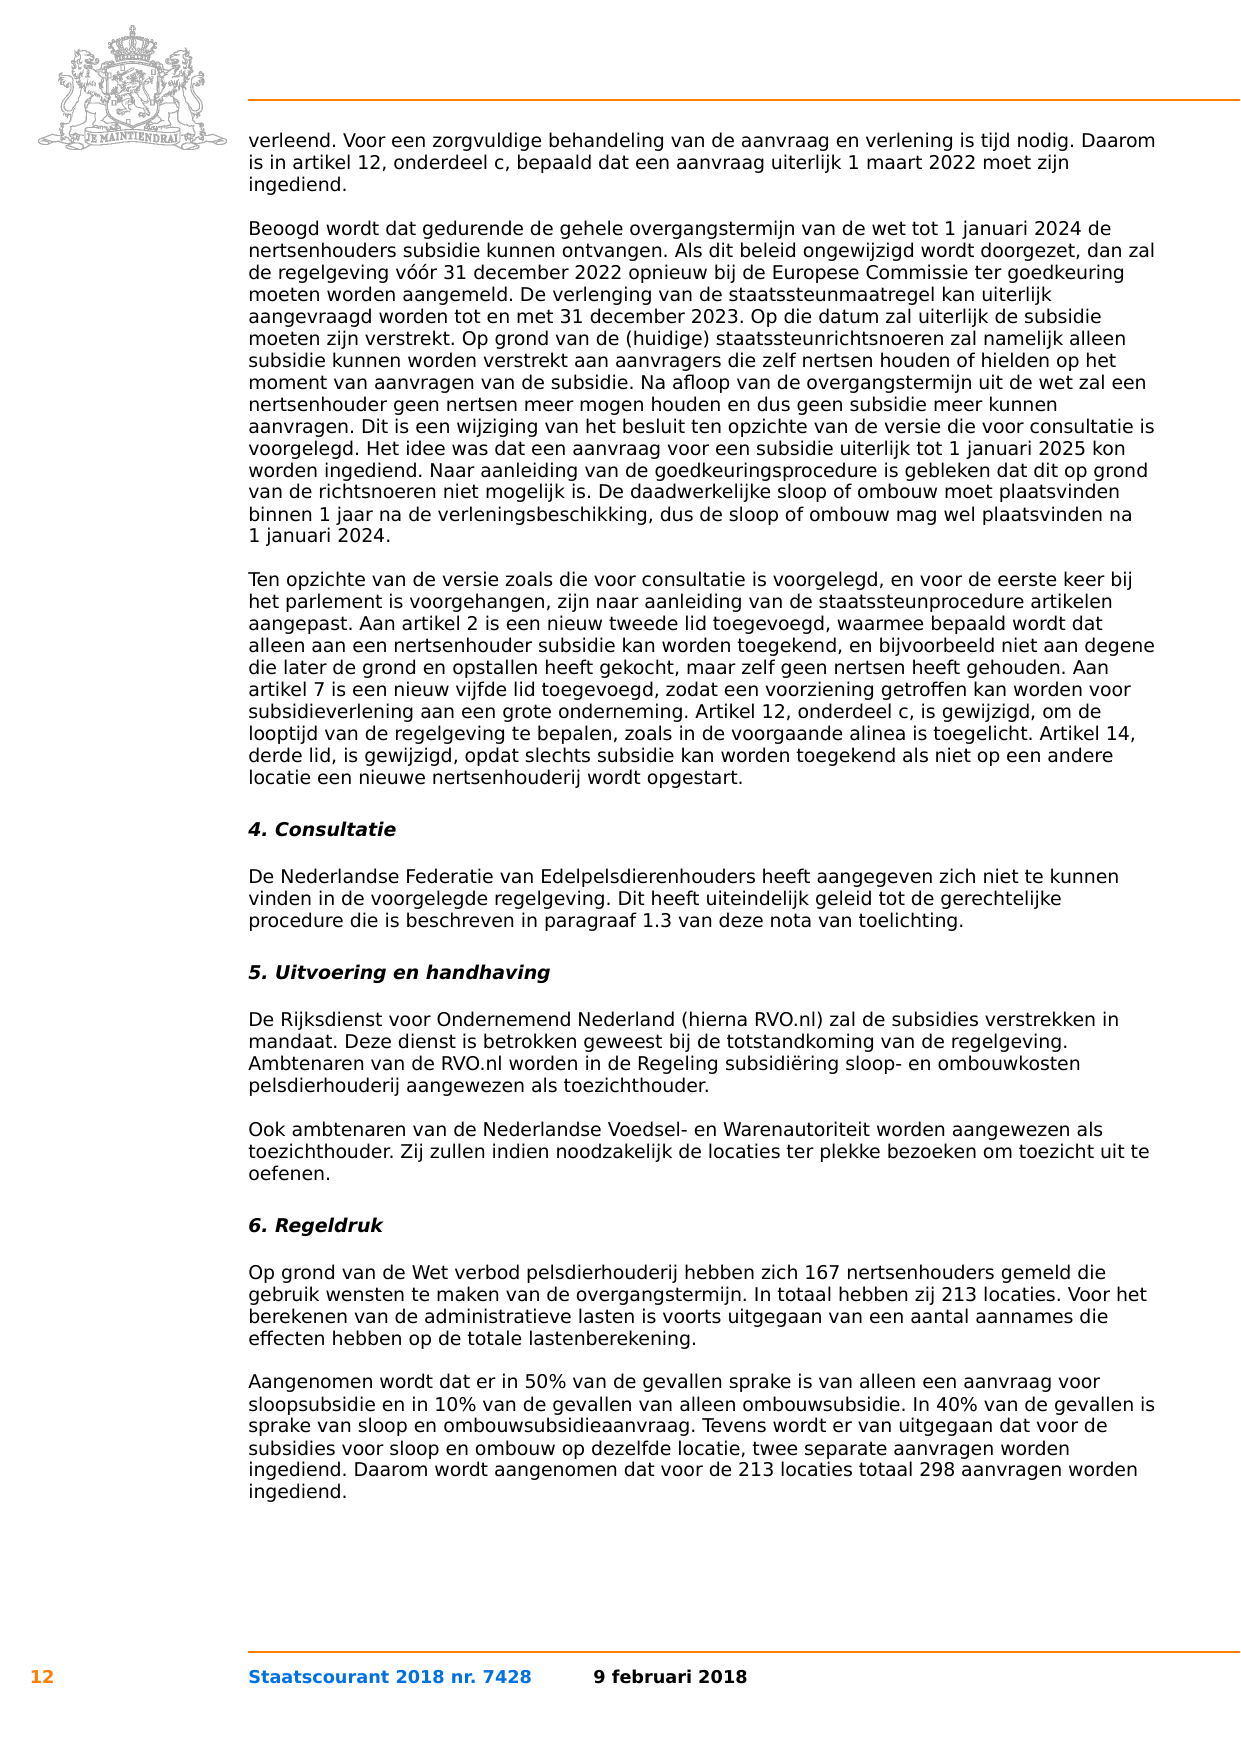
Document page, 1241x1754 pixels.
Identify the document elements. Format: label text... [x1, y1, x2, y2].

picture [38, 25, 227, 150]
text Beoogd wordt dat gedurende de gehele overgangstermijn van de wet tot 1 januari 2024 de nertsenhouders subsidie kunnen ontvangen. Als dit beleid ongewijzigd wordt doorgezet, dan zal de regelgeving vóór 31 december 2022 opnieuw bij de Europese Commissie ter goedkeuring moeten worden aangemeld. De verlenging van de staatssteunmaatregel kan uiterlijk aangevraagd worden tot en met 31 december 2023. Op die datum zal uiterlijk de subsidie moeten zijn verstrekt. Op grond van de (huidige) staatssteunrichtsnoeren zal namelijk alleen subsidie kunnen worden verstrekt aan aanvragers die zelf nertsen houden of hielden op het moment van aanvragen van de subsidie. Na afloop van de overgangstermijn uit de wet zal een nertsenhouder geen nertsen meer mogen houden en dus geen subsidie meer kunnen aanvragen. Dit is een wijziging van het besluit ten opzichte van de versie die voor consultatie is voorgelegd. Het idee was dat een aanvraag voor een subsidie uiterlijk tot 1 januari 2025 kon worden ingediend. Naar aanleiding van de goedkeuringsprocedure is gebleken dat dit op grond van de richtsnoeren niet mogelijk is. De daadwerkelijke sloop of ombouw moet plaatsvinden binnen 1 jaar na de verleningsbeschikking, dus de sloop of ombouw mag wel plaatsvinden na 1 januari 2024. [248, 218, 1163, 547]
subtitle 4. Consultatie [248, 819, 1163, 841]
subtitle 6. Regeldruk [248, 1215, 1163, 1237]
text Aangenomen wordt dat er in 50% van de gevallen sprake is van alleen een aanvraag voor sloopsubsidie en in 10% van de gevallen van alleen ombouwsubsidie. In 40% van de gevallen is sprake van sloop en ombouwsubsidieaanvraag. Tevens wordt er van uitgegaan dat voor de subsidies voor sloop en ombouw op dezelfde locatie, twee separate aanvragen worden ingediend. Daarom wordt aangenomen dat voor de 213 locaties totaal 298 aanvragen worden ingediend. [248, 1371, 1163, 1503]
text Ten opzichte van de versie zoals die voor consultatie is voorgelegd, en voor de eerste keer bij het parlement is voorgehangen, zijn naar aanleiding van de staatssteunprocedure artikelen aangepast. Aan artikel 2 is een nieuw tweede lid toegevoegd, waarmee bepaald wordt dat alleen aan een nertsenhouder subsidie kan worden toegekend, en bijvoorbeeld niet aan degene die later de grond en opstallen heeft gekocht, maar zelf geen nertsen heeft gehouden. Aan artikel 7 is een nieuw vijfde lid toegevoegd, zodat een voorziening getroffen kan worden voor subsidieverlening aan een grote onderneming. Artikel 12, onderdeel c, is gewijzigd, om de looptijd van de regelgeving te bepalen, zoals in de voorgaande alinea is toegelicht. Artikel 14, derde lid, is gewijzigd, opdat slechts subsidie kan worden toegekend als niet op een andere locatie een nieuwe nertsenhouderij wordt opgestart. [248, 569, 1163, 789]
text De Nederlandse Federatie van Edelpelsdierenhouders heeft aangegeven zich niet te kunnen vinden in de voorgelegde regelgeving. Dit heeft uiteindelijk geleid tot de gerechtelijke procedure die is beschreven in paragraaf 1.3 van deze nota van toelichting. [248, 866, 1163, 932]
text Ook ambtenaren van de Nederlandse Voedsel- en Warenautoriteit worden aangewezen als toezichthouder. Zij zullen indien noodzakelijk de locaties ter plekke bezoeken om toezicht uit te oefenen. [248, 1119, 1163, 1185]
text verleend. Voor een zorgvuldige behandeling van de aanvraag en verlening is tijd nodig. Daarom is in artikel 12, onderdeel c, bepaald dat een aanvraag uiterlijk 1 maart 2022 moet zijn ingediend. [248, 130, 1163, 196]
text De Rijksdienst voor Ondernemend Nederland (hierna RVO.nl) zal de subsidies verstrekken in mandaat. Deze dienst is betrokken geweest bij de totstandkoming van de regelgeving. Ambtenaren van de RVO.nl worden in de Regeling subsidiëring sloop- en ombouwkosten pelsdierhouderij aangewezen als toezichthouder. [248, 1009, 1163, 1097]
text Op grond van de Wet verbod pelsdierhouderij hebben zich 167 nertsenhouders gemeld die gebruik wensten te maken van de overgangstermijn. In totaal hebben zij 213 locaties. Voor het berekenen van de administratieve lasten is voorts uitgegaan van een aantal aannames die effecten hebben op de totale lastenberekening. [248, 1262, 1163, 1349]
subtitle 5. Uitvoering en handhaving [248, 962, 1163, 984]
